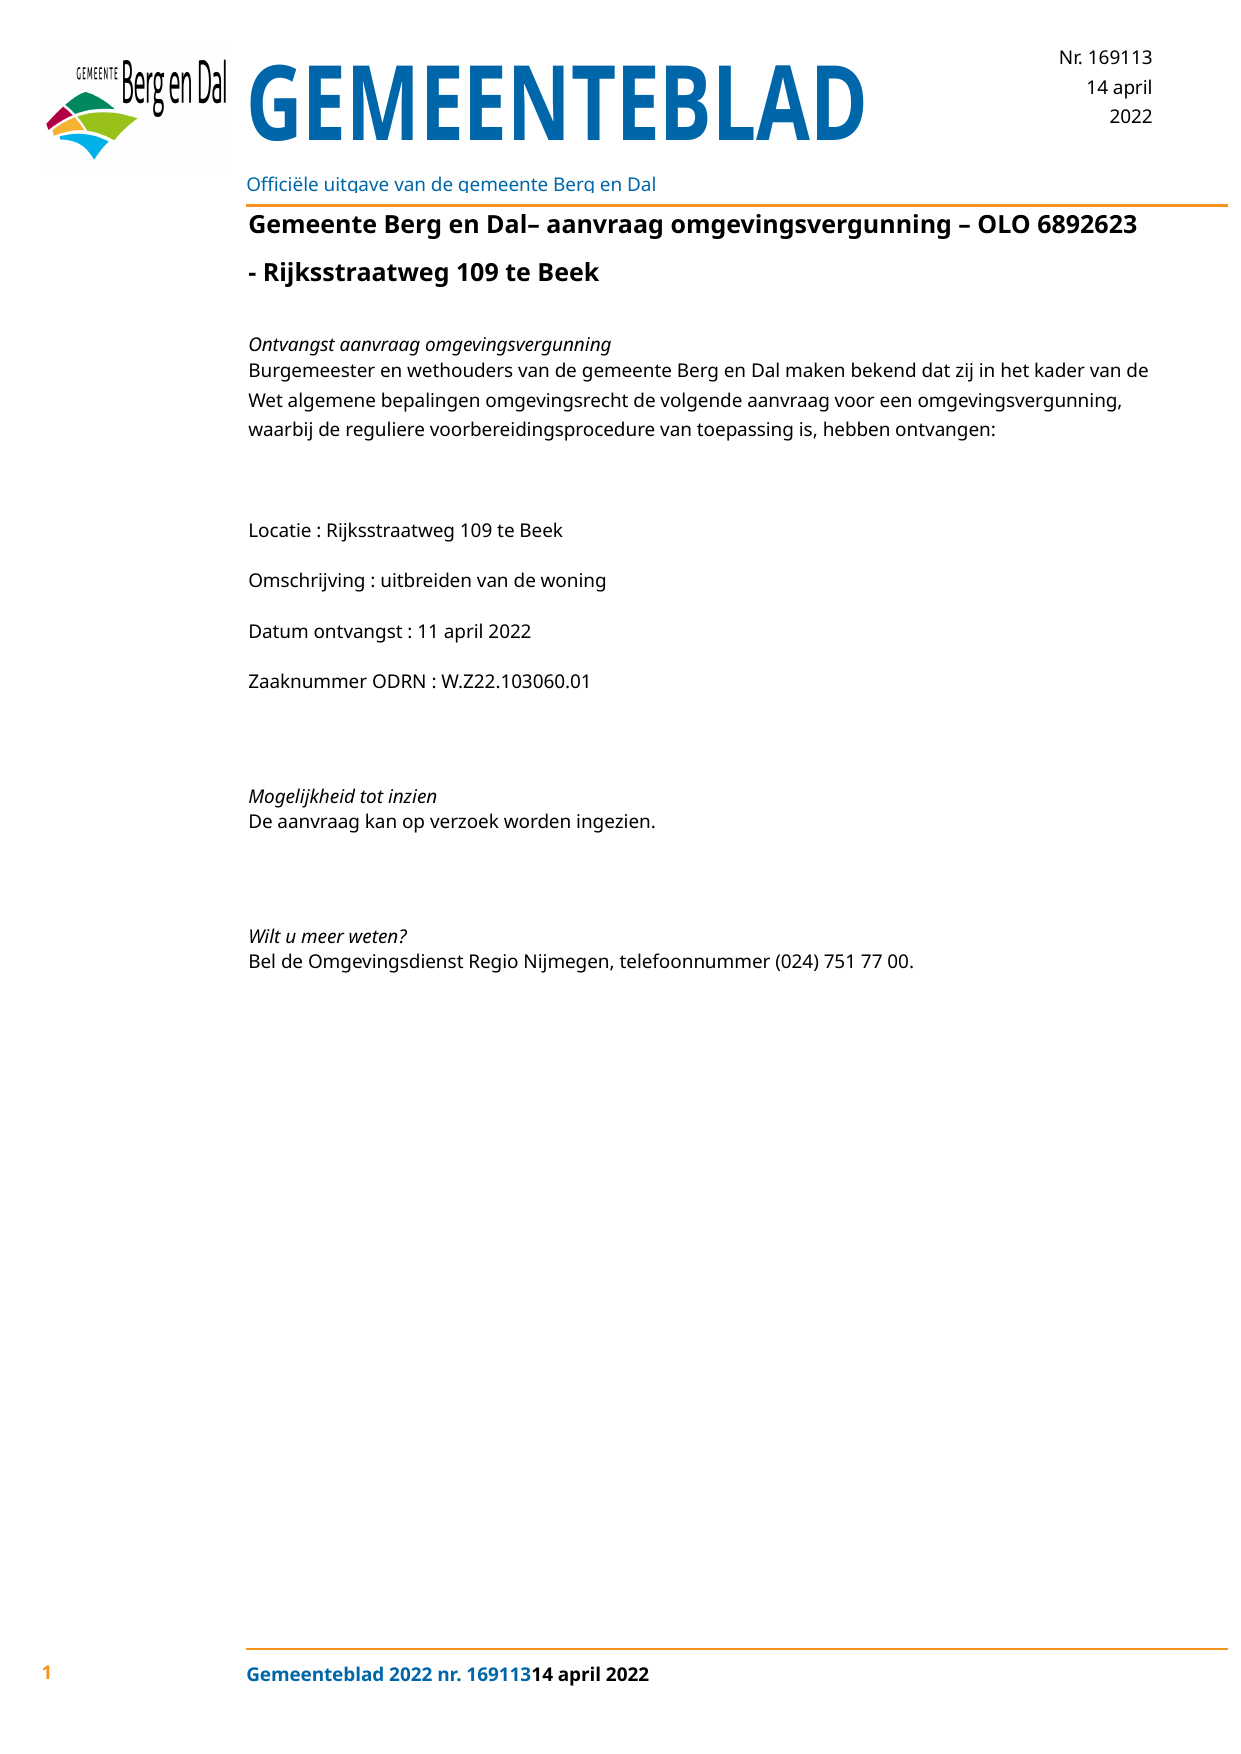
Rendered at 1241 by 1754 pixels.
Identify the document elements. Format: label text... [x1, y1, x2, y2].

picture [41, 47, 231, 172]
text Bel de Omgevingsdienst Regio Nijmegen, telefoonnummer (024) 751 77 00. [248, 949, 1152, 974]
text Omschrijving : uitbreiden van de woning [248, 568, 1152, 593]
text Gemeente Berg en Dal– aanvraag omgevingsvergunning – OLO 6892623 - Rijksstraatweg 109 te Beek [248, 207, 1152, 288]
text De aanvraag kan op verzoek worden ingezien. [248, 808, 1152, 834]
text Datum ontvangst : 11 april 2022 [248, 618, 1152, 644]
text Zaaknummer ODRN : W.Z22.103060.01 [248, 668, 1152, 694]
text Ontvangst aanvraag omgevingsvergunning [248, 331, 1152, 357]
text Burgemeester en wethouders van de gemeente Berg en Dal maken bekend dat zij in het kader van de Wet algemene bepalingen omgevingsrecht de volgende aanvraag voor een omgevingsvergunning, waarbij de reguliere voorbereidingsprocedure van toepassing is, hebben ontvangen: [248, 357, 1152, 442]
text Locatie : Rijksstraatweg 109 te Beek [248, 517, 1152, 543]
text Mogelijkheid tot inzien [248, 783, 1152, 808]
text Wilt u meer weten? [248, 923, 1152, 949]
